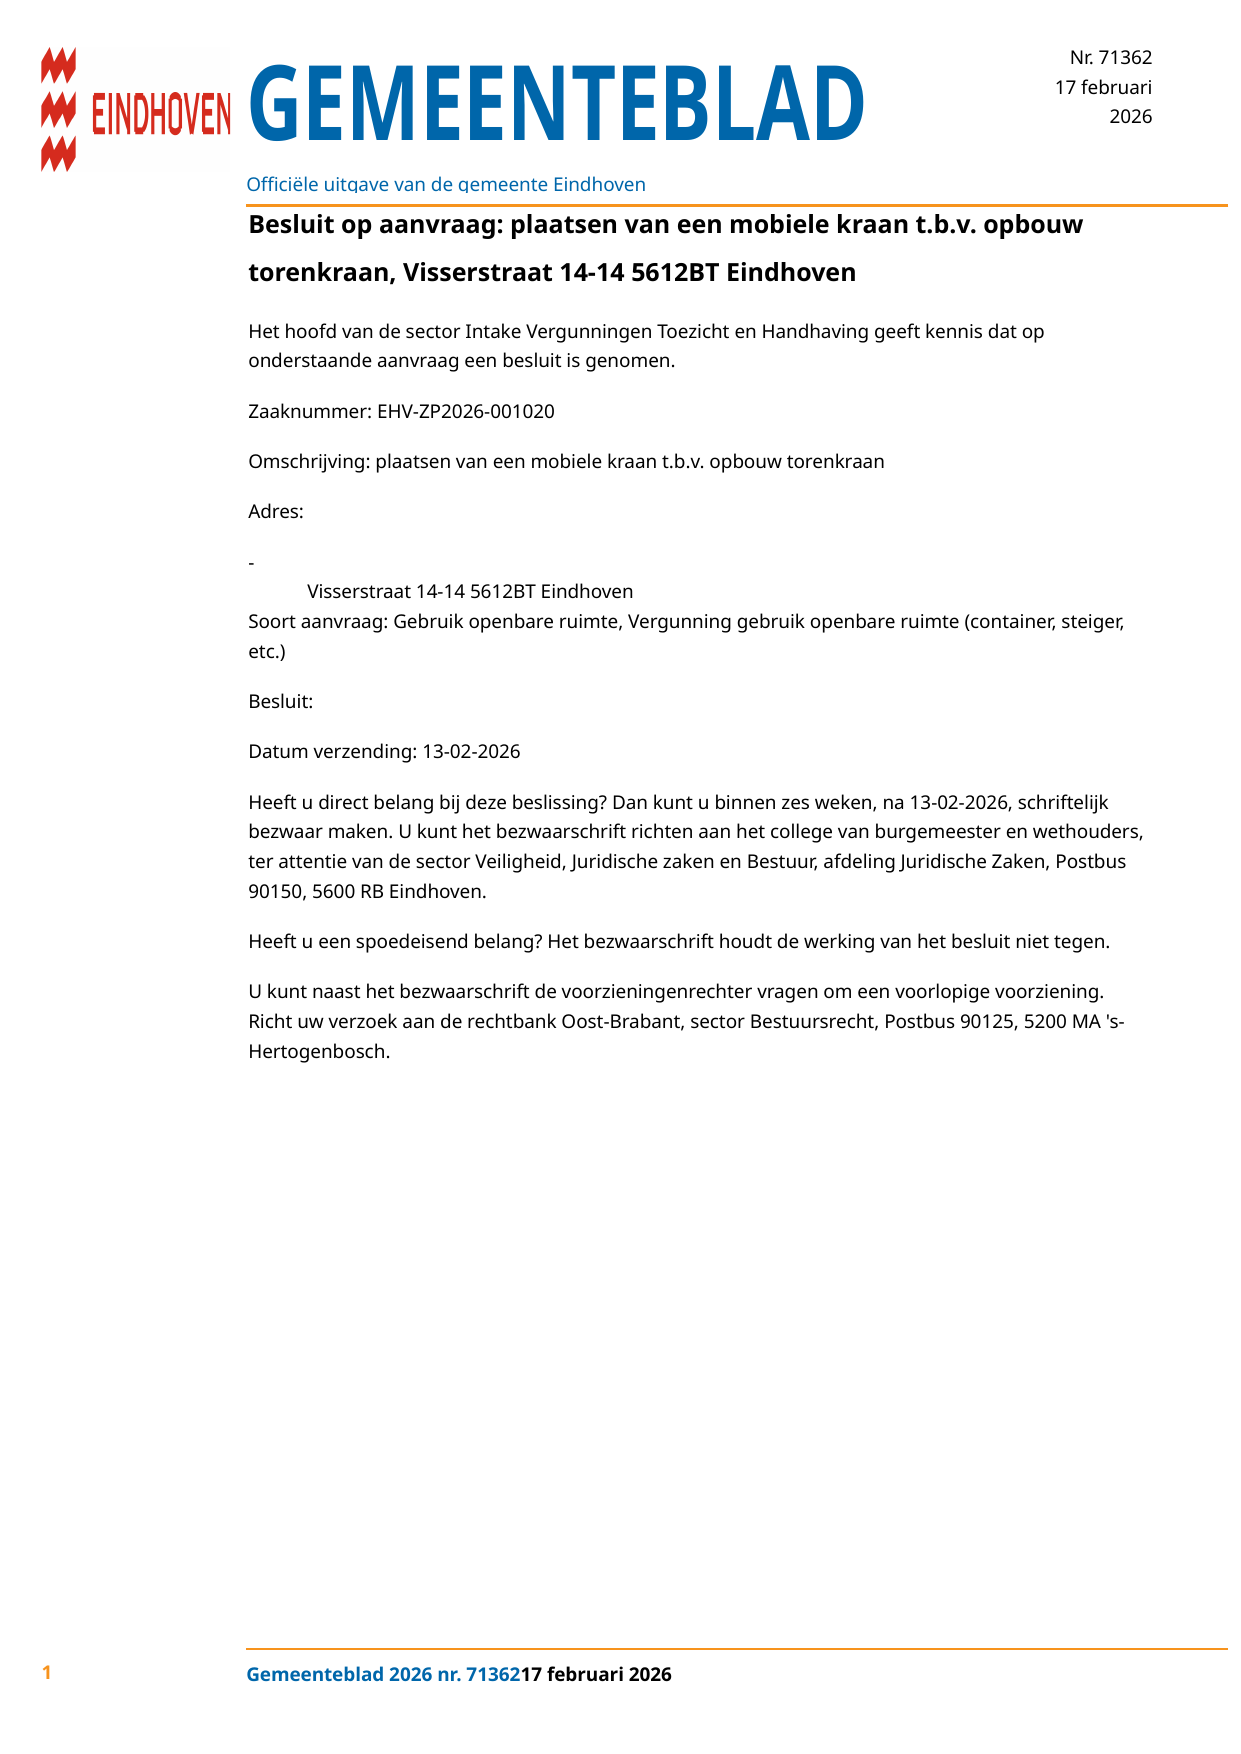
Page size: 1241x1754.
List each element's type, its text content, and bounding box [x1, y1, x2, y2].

text Datum verzending: 13-02-2026 [248, 739, 1152, 764]
text Soort aanvraag: Gebruik openbare ruimte, Vergunning gebruik openbare ruimte (container, steiger, etc.) [248, 608, 1152, 664]
text Omschrijving: plaatsen van een mobiele kraan t.b.v. opbouw torenkraan [248, 448, 1152, 474]
picture [41, 47, 231, 172]
text Besluit: [248, 688, 1152, 714]
text Heeft u direct belang bij deze beslissing? Dan kunt u binnen zes weken, na 13-02-2026, schriftelijk bezwaar maken. U kunt het bezwaarschrift richten aan het college van burgemeester en wethouders, ter attentie van de sector Veiligheid, Juridische zaken en Bestuur, afdeling Juridische Zaken, Postbus 90150, 5600 RB Eindhoven. [248, 789, 1152, 904]
text Heeft u een spoedeisend belang? Het bezwaarschrift houdt de werking van het besluit niet tegen. [248, 928, 1152, 954]
text Adres: [248, 499, 1152, 524]
list Visserstraat 14-14 5612BT Eindhoven [248, 579, 1152, 604]
text Het hoofd van de sector Intake Vergunningen Toezicht en Handhaving geeft kennis dat op onderstaande aanvraag een besluit is genomen. [248, 318, 1152, 373]
text U kunt naast het bezwaarschrift de voorzieningenrechter vragen om een voorlopige voorziening. Richt uw verzoek aan de rechtbank Oost-Brabant, sector Bestuursrecht, Postbus 90125, 5200 MA 's-Hertogenbosch. [248, 979, 1152, 1064]
text Zaaknummer: EHV-ZP2026-001020 [248, 398, 1152, 424]
text Besluit op aanvraag: plaatsen van een mobiele kraan t.b.v. opbouw torenkraan, Visserstraat 14-14 5612BT Eindhoven [248, 207, 1152, 288]
